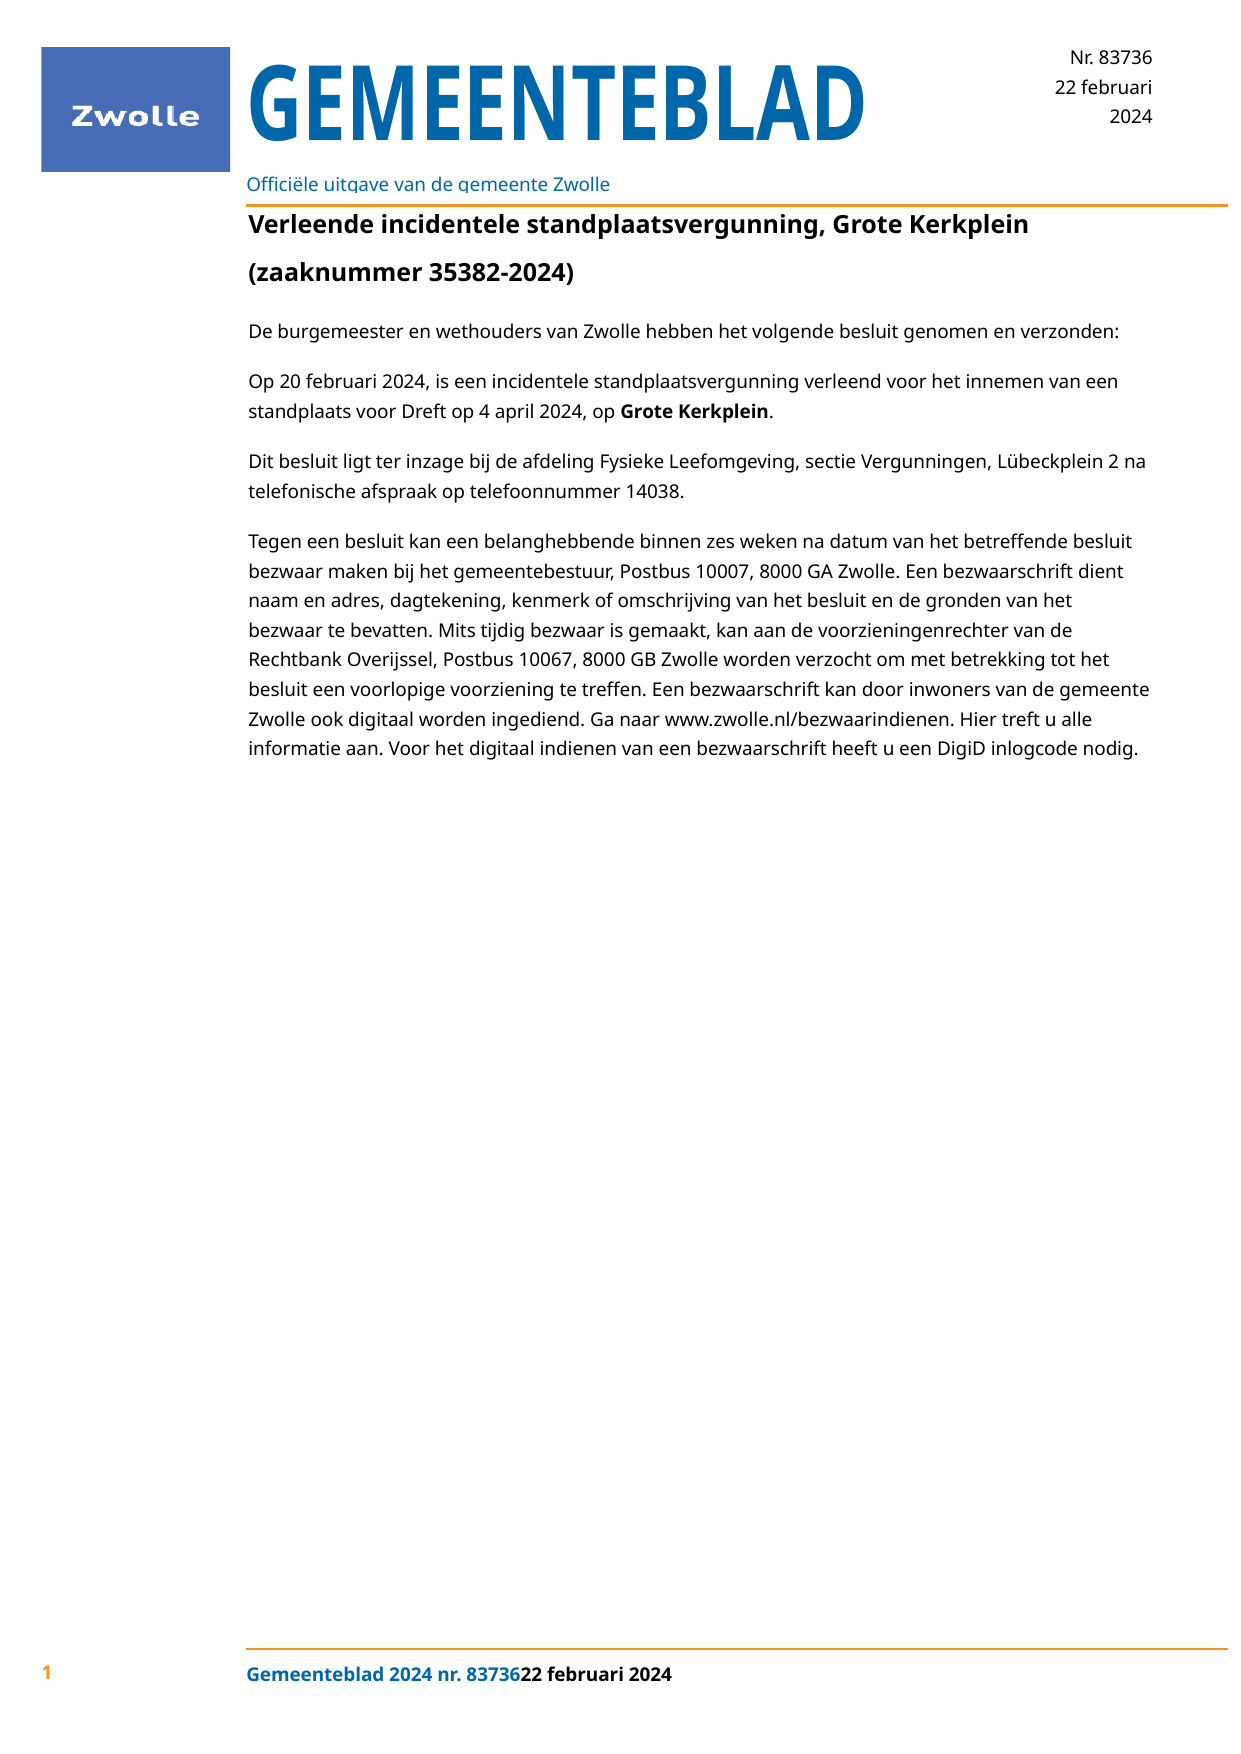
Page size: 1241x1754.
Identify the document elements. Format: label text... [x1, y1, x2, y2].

text Verleende incidentele standplaatsvergunning, Grote Kerkplein (zaaknummer 35382-2024) [248, 207, 1152, 288]
text De burgemeester en wethouders van Zwolle hebben het volgende besluit genomen en verzonden: [248, 318, 1152, 344]
text Tegen een besluit kan een belanghebbende binnen zes weken na datum van het betreffende besluit bezwaar maken bij het gemeentebestuur, Postbus 10007, 8000 GA Zwolle. Een bezwaarschrift dient naam en adres, dagtekening, kenmerk of omschrijving van het besluit en de gronden van het bezwaar te bevatten. Mits tijdig bezwaar is gemaakt, kan aan de voorzieningenrechter van de Rechtbank Overijssel, Postbus 10067, 8000 GB Zwolle worden verzocht om met betrekking tot het besluit een voorlopige voorziening te treffen. Een bezwaarschrift kan door inwoners van de gemeente Zwolle ook digitaal worden ingediend. Ga naar www.zwolle.nl/bezwaarindienen. Hier treft u alle informatie aan. Voor het digitaal indienen van een bezwaarschrift heeft u een DigiD inlogcode nodig. [248, 528, 1152, 761]
picture [41, 47, 231, 172]
text Op 20 februari 2024, is een incidentele standplaatsvergunning verleend voor het innemen van een standplaats voor Dreft op 4 april 2024, op Grote Kerkplein. [248, 368, 1152, 424]
text Dit besluit ligt ter inzage bij de afdeling Fysieke Leefomgeving, sectie Vergunningen, Lübeckplein 2 na telefonische afspraak op telefoonnummer 14038. [248, 448, 1152, 504]
